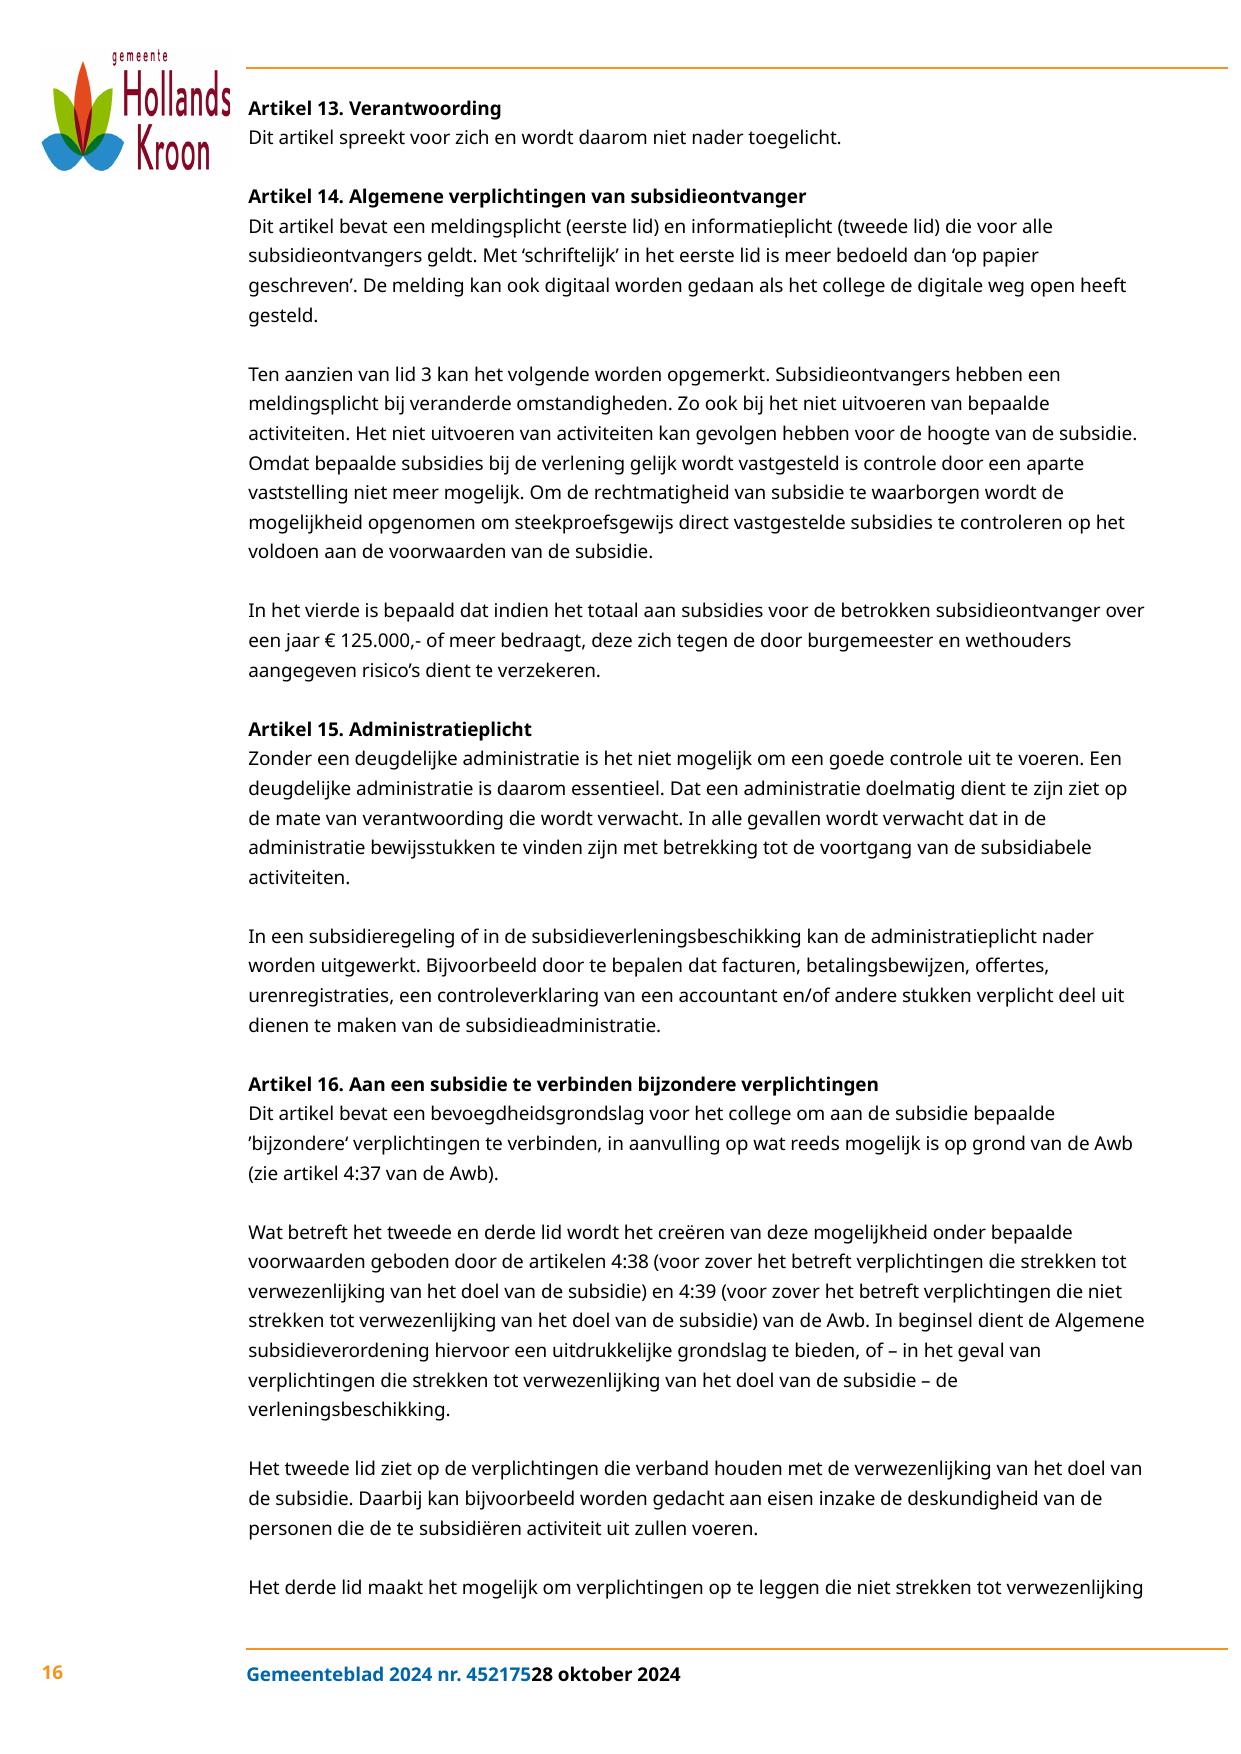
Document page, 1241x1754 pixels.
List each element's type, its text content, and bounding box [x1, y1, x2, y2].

text In het vierde is bepaald dat indien het totaal aan subsidies voor de betrokken subsidieontvanger over een jaar € 125.000,- of meer bedraagt, deze zich tegen de door burgemeester en wethouders aangegeven risico’s dient te verzekeren. [248, 598, 1152, 683]
text Ten aanzien van lid 3 kan het volgende worden opgemerkt. Subsidieontvangers hebben een meldingsplicht bij veranderde omstandigheden. Zo ook bij het niet uitvoeren van bepaalde activiteiten. Het niet uitvoeren van activiteiten kan gevolgen hebben voor de hoogte van de subsidie. Omdat bepaalde subsidies bij de verlening gelijk wordt vastgesteld is controle door een aparte vaststelling niet meer mogelijk. Om de rechtmatigheid van subsidie te waarborgen wordt de mogelijkheid opgenomen om steekproefsgewijs direct vastgestelde subsidies te controleren op het voldoen aan de voorwaarden van de subsidie. [248, 361, 1152, 564]
text Dit artikel bevat een bevoegdheidsgrondslag voor het college om aan de subsidie bepaalde ’bijzondere‘ verplichtingen te verbinden, in aanvulling op wat reeds mogelijk is op grond van de Awb (zie artikel 4:37 van de Awb). [248, 1101, 1152, 1186]
text Zonder een deugdelijke administratie is het niet mogelijk om een goede controle uit te voeren. Een deugdelijke administratie is daarom essentieel. Dat een administratie doelmatig dient te zijn ziet op de mate van verantwoording die wordt verwacht. In alle gevallen wordt verwacht dat in de administratie bewijsstukken te vinden zijn met betrekking tot de voortgang van de subsidiabele activiteiten. [248, 746, 1152, 890]
text Artikel 15. Administratieplicht [248, 716, 1152, 742]
picture [41, 47, 231, 172]
text Dit artikel bevat een meldingsplicht (eerste lid) en informatieplicht (tweede lid) die voor alle subsidieontvangers geldt. Met ‘schriftelijk’ in het eerste lid is meer bedoeld dan ‘op papier geschreven’. De melding kan ook digitaal worden gedaan als het college de digitale weg open heeft gesteld. [248, 213, 1152, 328]
text Wat betreft het tweede en derde lid wordt het creëren van deze mogelijkheid onder bepaalde voorwaarden geboden door de artikelen 4:38 (voor zover het betreft verplichtingen die strekken tot verwezenlijking van het doel van de subsidie) en 4:39 (voor zover het betreft verplichtingen die niet strekken tot verwezenlijking van het doel van de subsidie) van de Awb. In beginsel dient de Algemene subsidieverordening hiervoor een uitdrukkelijke grondslag te bieden, of – in het geval van verplichtingen die strekken tot verwezenlijking van het doel van de subsidie – de verleningsbeschikking. [248, 1219, 1152, 1422]
text Dit artikel spreekt voor zich en wordt daarom niet nader toegelicht. [248, 124, 1152, 150]
text Artikel 13. Verantwoording [248, 95, 1152, 121]
text Het tweede lid ziet op de verplichtingen die verband houden met de verwezenlijking van het doel van de subsidie. Daarbij kan bijvoorbeeld worden gedacht aan eisen inzake de deskundigheid van de personen die de te subsidiëren activiteit uit zullen voeren. [248, 1456, 1152, 1541]
text In een subsidieregeling of in de subsidieverleningsbeschikking kan de administratieplicht nader worden uitgewerkt. Bijvoorbeeld door te bepalen dat facturen, betalingsbewijzen, offertes, urenregistraties, een controleverklaring van een accountant en/of andere stukken verplicht deel uit dienen te maken van de subsidieadministratie. [248, 923, 1152, 1038]
text Artikel 16. Aan een subsidie te verbinden bijzondere verplichtingen [248, 1071, 1152, 1097]
text Artikel 14. Algemene verplichtingen van subsidieontvanger [248, 183, 1152, 209]
text Het derde lid maakt het mogelijk om verplichtingen op te leggen die niet strekken tot verwezenlijking [248, 1574, 1152, 1600]
